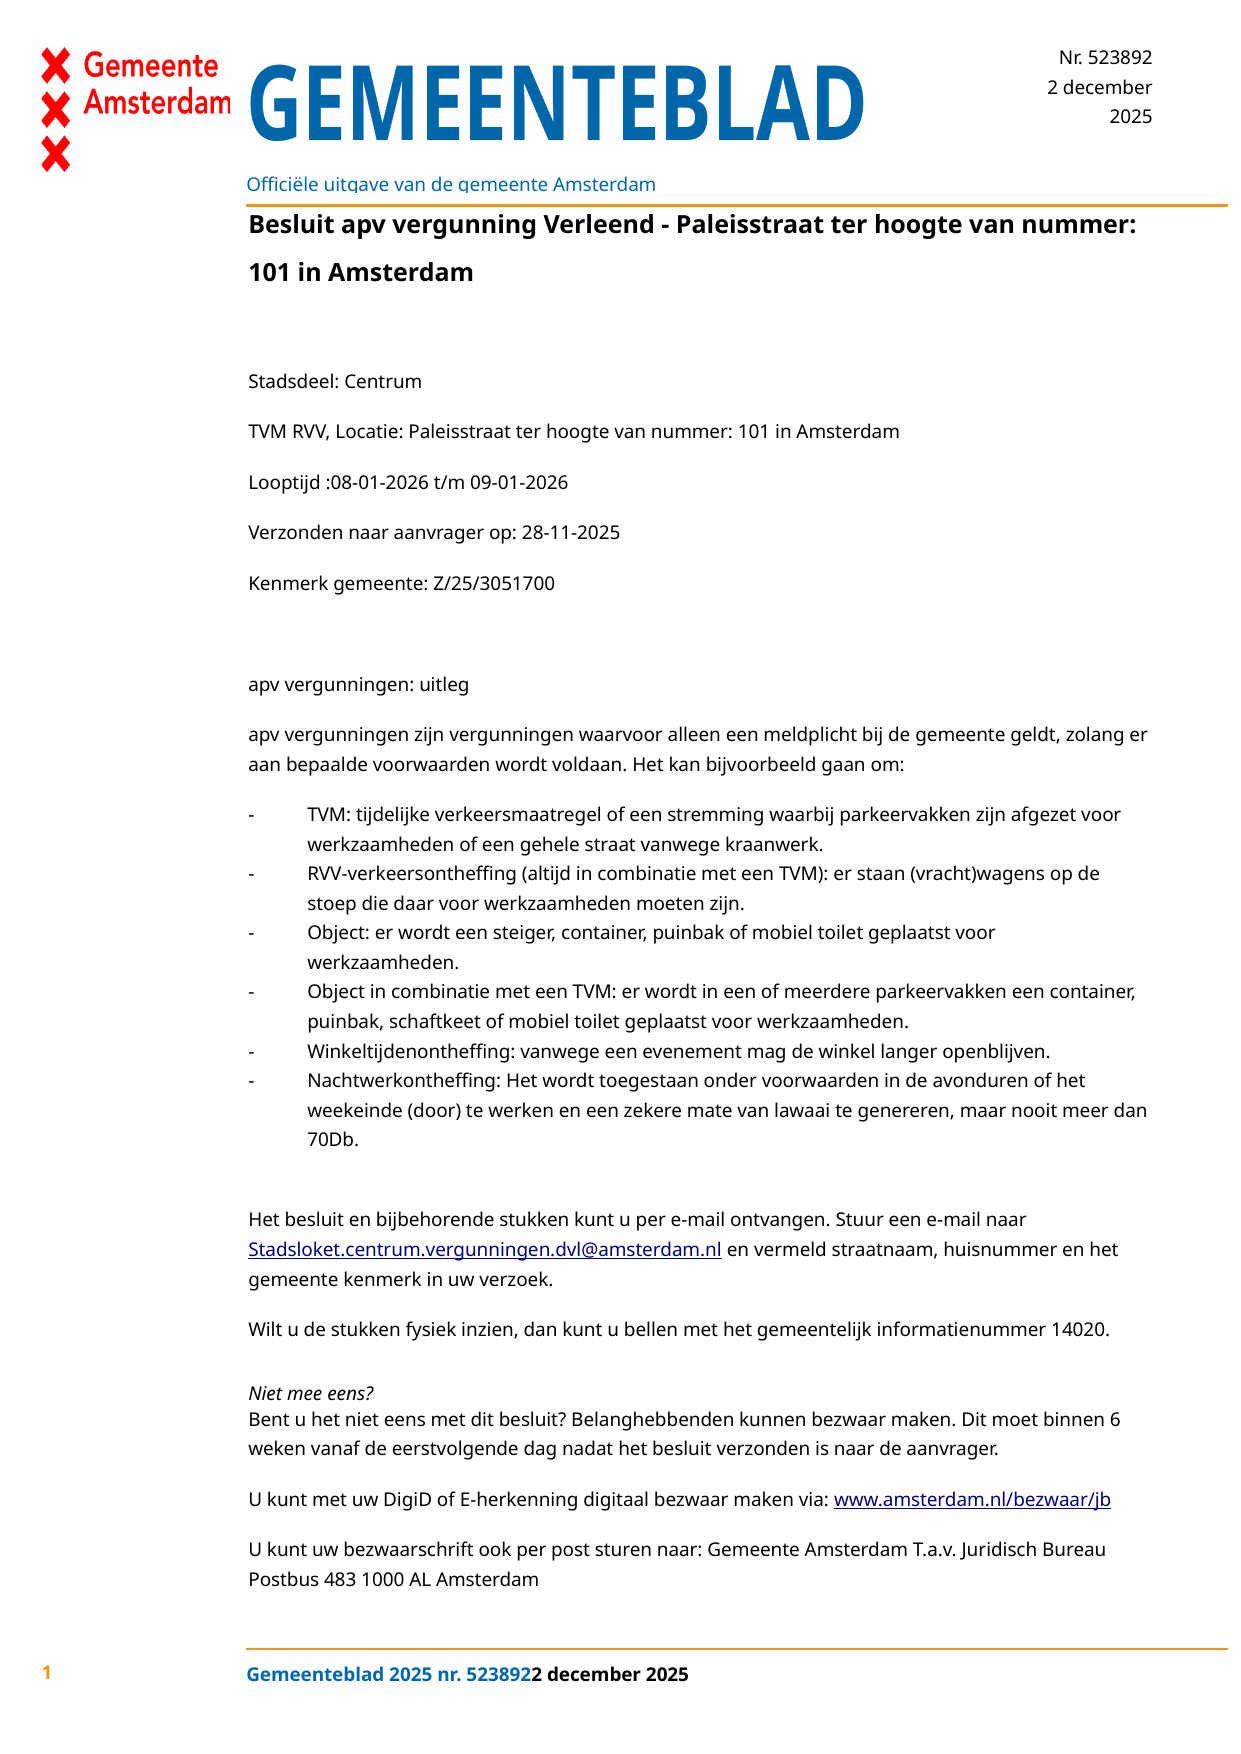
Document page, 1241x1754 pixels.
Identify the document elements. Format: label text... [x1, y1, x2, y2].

text Looptijd :08-01-2026 t/m 09-01-2026 [248, 469, 1152, 495]
text Stadsdeel: Centrum [248, 368, 1152, 394]
text TVM RVV, Locatie: Paleisstraat ter hoogte van nummer: 101 in Amsterdam [248, 419, 1152, 444]
picture [41, 47, 231, 172]
text Het besluit en bijbehorende stukken kunt u per e-mail ontvangen. Stuur een e-mail naar Stadsloket.centrum.vergunningen.dvl@amsterdam.nl en vermeld straatnaam, huisnummer en het gemeente kenmerk in uw verzoek. [248, 1207, 1152, 1292]
list Object in combinatie met een TVM: er wordt in een of meerdere parkeervakken een container, puinbak, schaftkeet of mobiel toilet geplaatst voor werkzaamheden. [248, 979, 1152, 1034]
text Niet mee eens? [248, 1380, 1152, 1406]
list Winkeltijdenontheffing: vanwege een evenement mag de winkel langer openblijven. [248, 1038, 1152, 1064]
text U kunt uw bezwaarschrift ook per post sturen naar: Gemeente Amsterdam T.a.v. Juridisch Bureau Postbus 483 1000 AL Amsterdam [248, 1536, 1152, 1592]
list Object: er wordt een steiger, container, puinbak of mobiel toilet geplaatst voor werkzaamheden. [248, 919, 1152, 975]
text U kunt met uw DigiD of E-herkenning digitaal bezwaar maken via: www.amsterdam.nl/bezwaar/jb [248, 1486, 1152, 1512]
text apv vergunningen: uitleg [248, 671, 1152, 697]
text Verzonden naar aanvrager op: 28-11-2025 [248, 519, 1152, 545]
text Wilt u de stukken fysiek inzien, dan kunt u bellen met het gemeentelijk informatienummer 14020. [248, 1316, 1152, 1342]
text apv vergunningen zijn vergunningen waarvoor alleen een meldplicht bij de gemeente geldt, zolang er aan bepaalde voorwaarden wordt voldaan. Het kan bijvoorbeeld gaan om: [248, 721, 1152, 777]
text Besluit apv vergunning Verleend - Paleisstraat ter hoogte van nummer: 101 in Amsterdam [248, 207, 1152, 288]
list Nachtwerkontheffing: Het wordt toegestaan onder voorwaarden in de avonduren of het weekeinde (door) te werken en een zekere mate van lawaai te genereren, maar nooit meer dan 70Db. [248, 1067, 1152, 1152]
list TVM: tijdelijke verkeersmaatregel of een stremming waarbij parkeervakken zijn afgezet voor werkzaamheden of een gehele straat vanwege kraanwerk. [248, 801, 1152, 857]
text Bent u het niet eens met dit besluit? Belanghebbenden kunnen bezwaar maken. Dit moet binnen 6 weken vanaf de eerstvolgende dag nadat het besluit verzonden is naar de aanvrager. [248, 1406, 1152, 1461]
list RVV-verkeersontheffing (altijd in combinatie met een TVM): er staan (vracht)wagens op de stoep die daar voor werkzaamheden moeten zijn. [248, 860, 1152, 916]
text Kenmerk gemeente: Z/25/3051700 [248, 570, 1152, 596]
